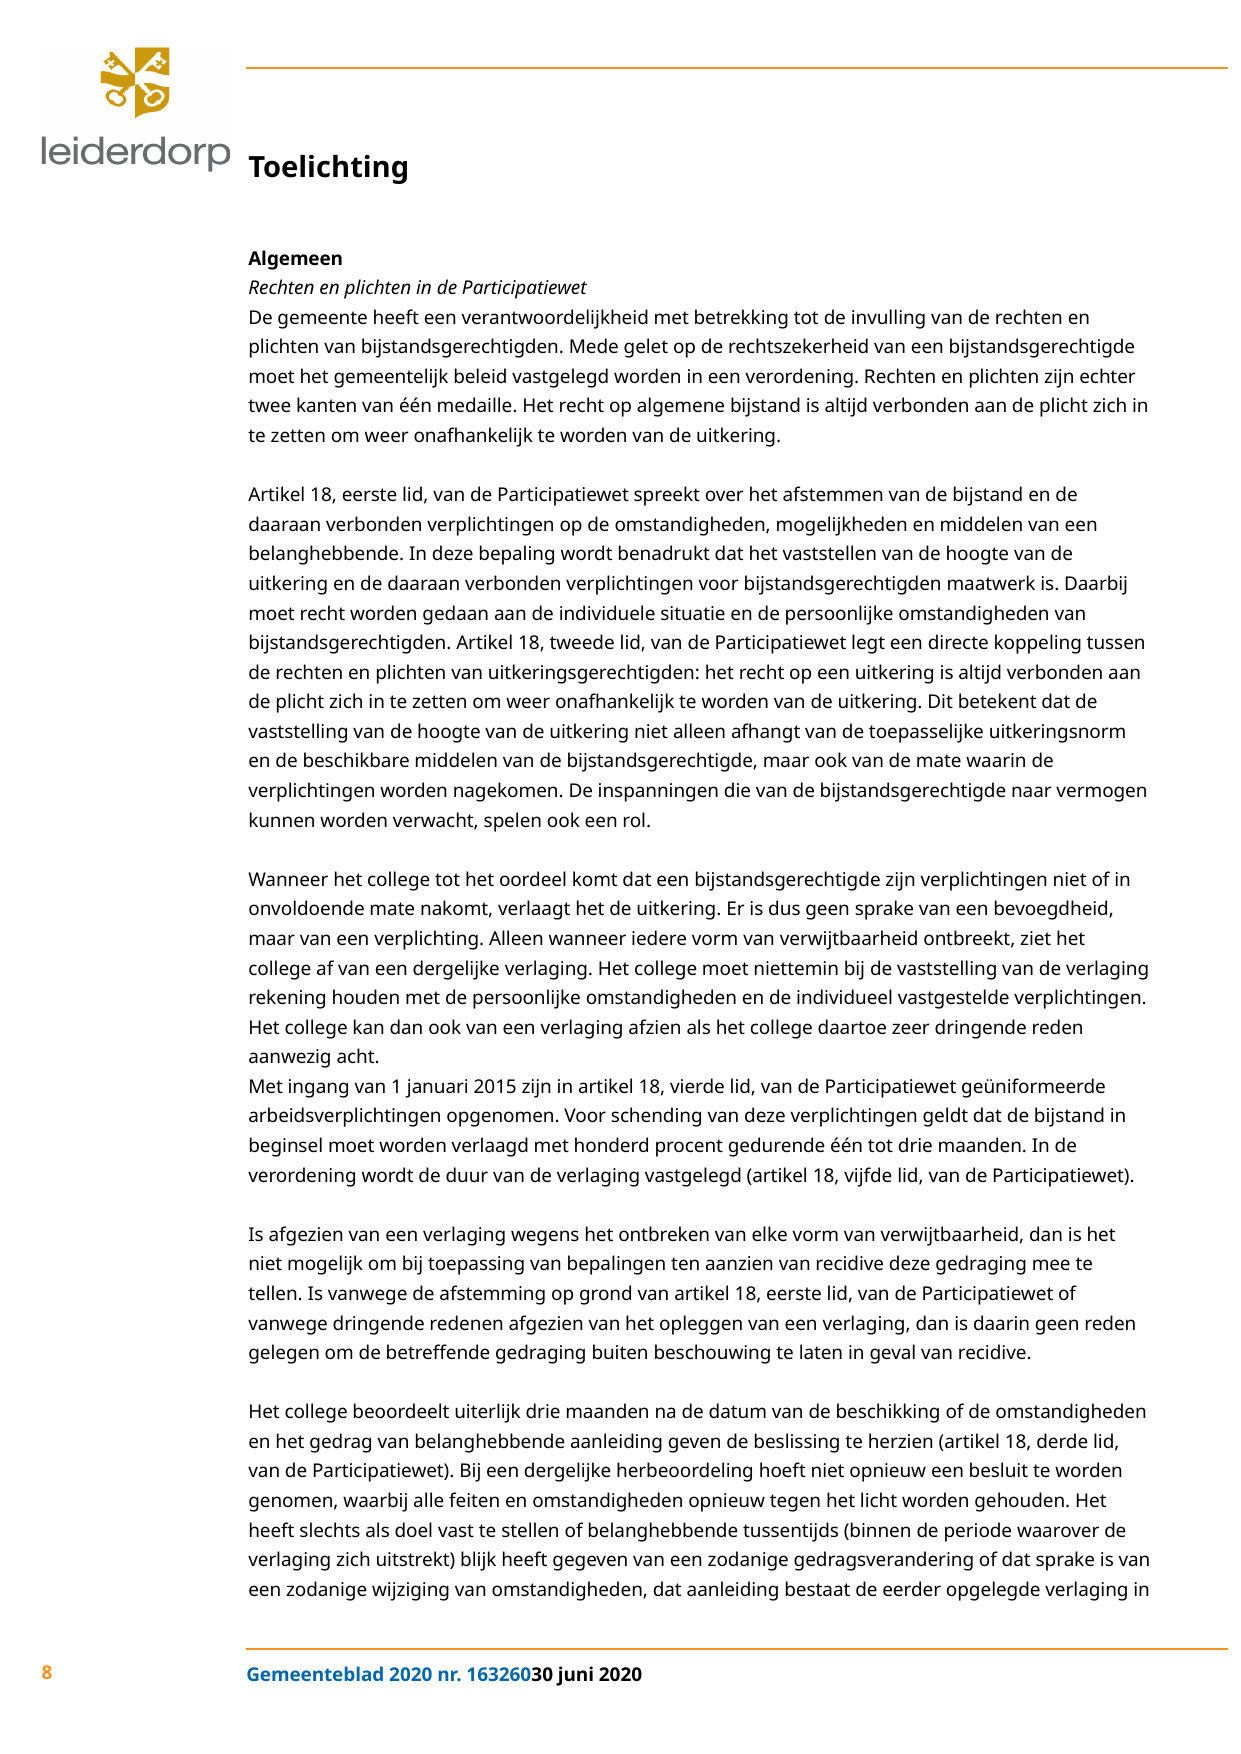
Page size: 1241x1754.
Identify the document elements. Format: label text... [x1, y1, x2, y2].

text Met ingang van 1 januari 2015 zijn in artikel 18, vierde lid, van de Participatiewet geüniformeerde arbeidsverplichtingen opgenomen. Voor schending van deze verplichtingen geldt dat de bijstand in beginsel moet worden verlaagd met honderd procent gedurende één tot drie maanden. In de verordening wordt de duur van de verlaging vastgelegd (artikel 18, vijfde lid, van de Participatiewet). [248, 1073, 1152, 1187]
text Algemeen [248, 245, 1152, 270]
text Het college beoordeelt uiterlijk drie maanden na de datum van de beschikking of de omstandigheden en het gedrag van belanghebbende aanleiding geven de beslissing te herzien (artikel 18, derde lid, van de Participatiewet). Bij een dergelijke herbeoordeling hoeft niet opnieuw een besluit te worden genomen, waarbij alle feiten en omstandigheden opnieuw tegen het licht worden gehouden. Het heeft slechts als doel vast te stellen of belanghebbende tussentijds (binnen de periode waarover de verlaging zich uitstrekt) blijk heeft gegeven van een zodanige gedragsverandering of dat sprake is van een zodanige wijziging van omstandigheden, dat aanleiding bestaat de eerder opgelegde verlaging in [248, 1398, 1152, 1602]
text Is afgezien van een verlaging wegens het ontbreken van elke vorm van verwijtbaarheid, dan is het niet mogelijk om bij toepassing van bepalingen ten aanzien van recidive deze gedraging mee te tellen. Is vanwege de afstemming op grond van artikel 18, eerste lid, van de Participatiewet of vanwege dringende redenen afgezien van het opleggen van een verlaging, dan is daarin geen reden gelegen om de betreffende gedraging buiten beschouwing te laten in geval van recidive. [248, 1221, 1152, 1365]
text Artikel 18, eerste lid, van de Participatiewet spreekt over het afstemmen van de bijstand en de daaraan verbonden verplichtingen op de omstandigheden, mogelijkheden en middelen van een belanghebbende. In deze bepaling wordt benadrukt dat het vaststellen van de hoogte van de uitkering en de daaraan verbonden verplichtingen voor bijstandsgerechtigden maatwerk is. Daarbij moet recht worden gedaan aan de individuele situatie en de persoonlijke omstandigheden van bijstandsgerechtigden. Artikel 18, tweede lid, van de Participatiewet legt een directe koppeling tussen de rechten en plichten van uitkeringsgerechtigden: het recht op een uitkering is altijd verbonden aan de plicht zich in te zetten om weer onafhankelijk te worden van de uitkering. Dit betekent dat de vaststelling van de hoogte van de uitkering niet alleen afhangt van de toepasselijke uitkeringsnorm en de beschikbare middelen van de bijstandsgerechtigde, maar ook van de mate waarin de verplichtingen worden nagekomen. De inspanningen die van de bijstandsgerechtigde naar vermogen kunnen worden verwacht, spelen ook een rol. [248, 481, 1152, 832]
text De gemeente heeft een verantwoordelijkheid met betrekking tot de invulling van de rechten en plichten van bijstandsgerechtigden. Mede gelet op de rechtszekerheid van een bijstandsgerechtigde moet het gemeentelijk beleid vastgelegd worden in een verordening. Rechten en plichten zijn echter twee kanten van één medaille. Het recht op algemene bijstand is altijd verbonden aan de plicht zich in te zetten om weer onafhankelijk te worden van de uitkering. [248, 304, 1152, 448]
picture [41, 47, 231, 172]
text Toelichting [248, 146, 1152, 186]
text Rechten en plichten in de Participatiewet [248, 274, 1152, 300]
text Wanneer het college tot het oordeel komt dat een bijstandsgerechtigde zijn verplichtingen niet of in onvoldoende mate nakomt, verlaagt het de uitkering. Er is dus geen sprake van een bevoegdheid, maar van een verplichting. Alleen wanneer iedere vorm van verwijtbaarheid ontbreekt, ziet het college af van een dergelijke verlaging. Het college moet niettemin bij de vaststelling van de verlaging rekening houden met de persoonlijke omstandigheden en de individueel vastgestelde verplichtingen. Het college kan dan ook van een verlaging afzien als het college daartoe zeer dringende reden aanwezig acht. [248, 866, 1152, 1069]
